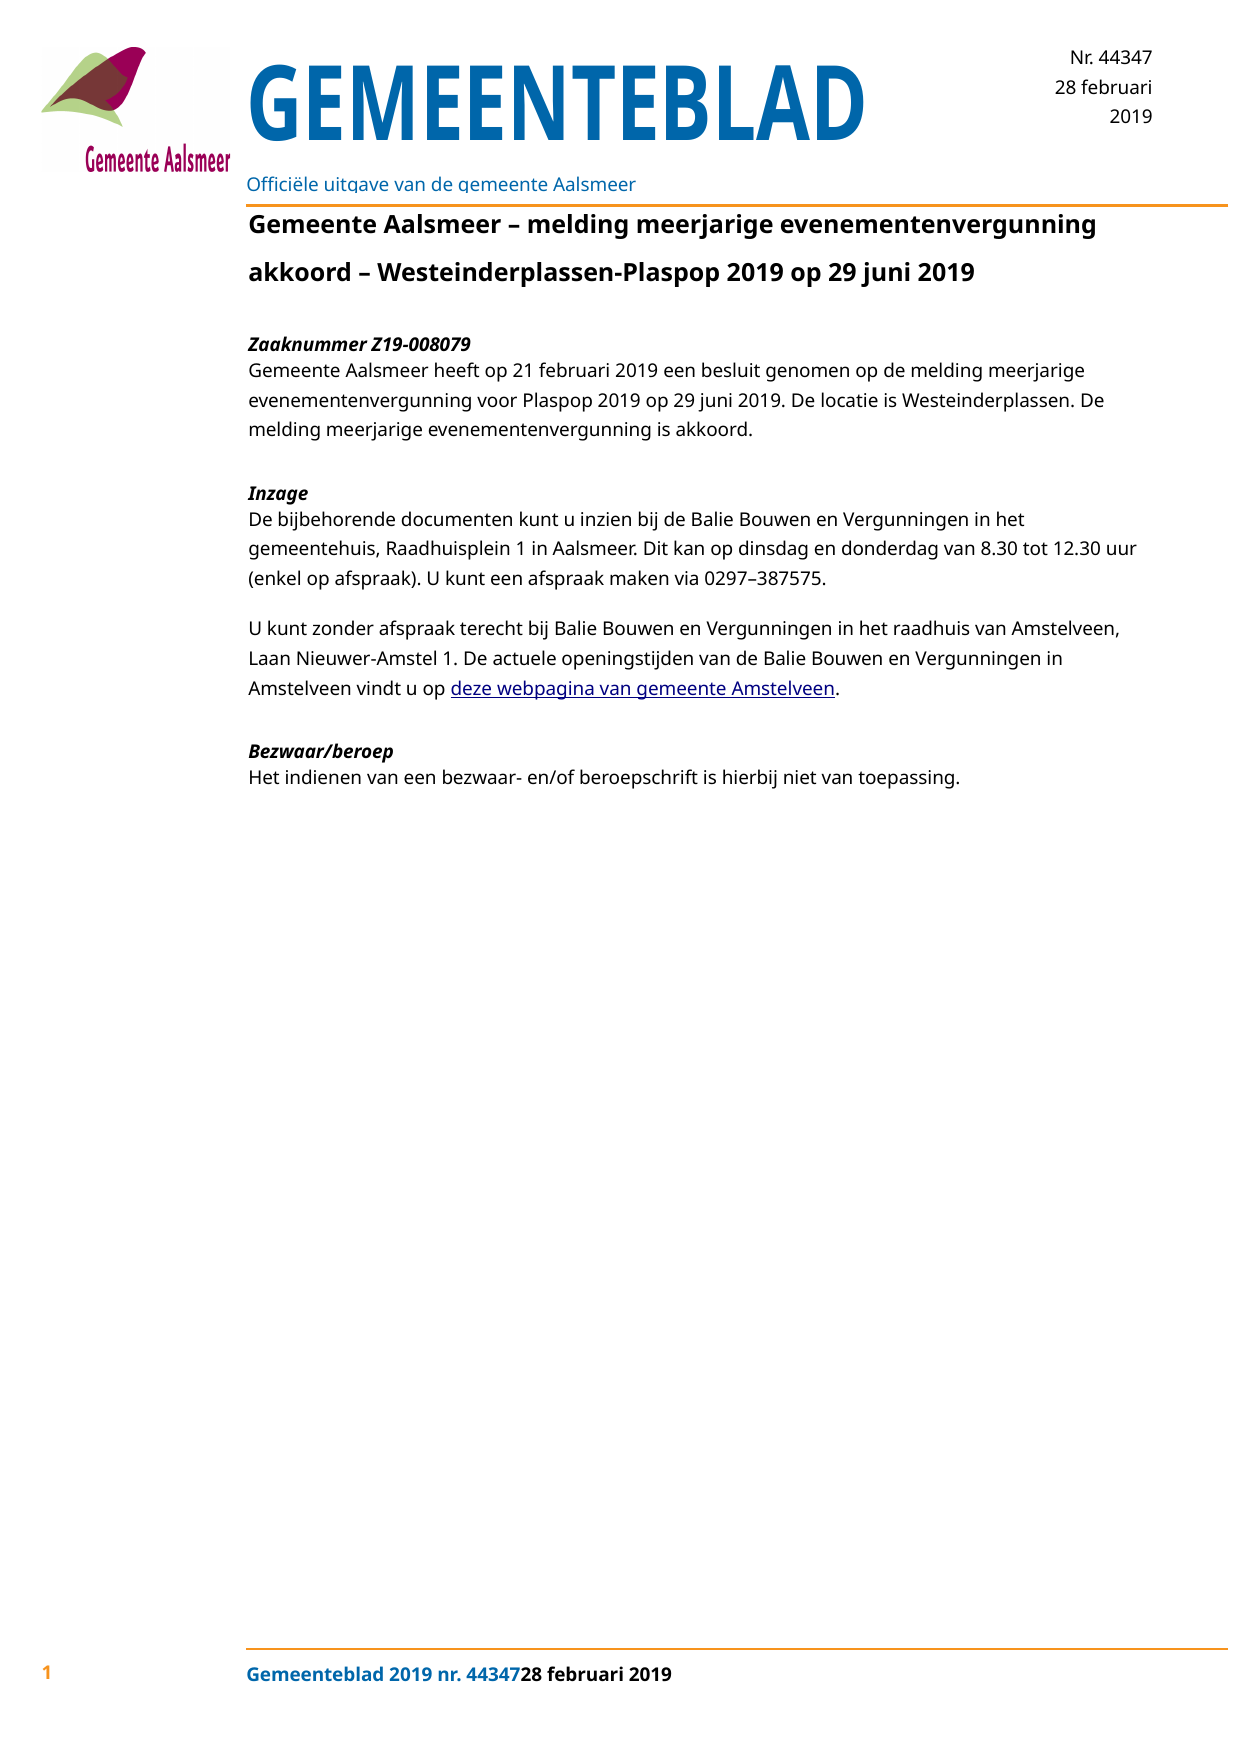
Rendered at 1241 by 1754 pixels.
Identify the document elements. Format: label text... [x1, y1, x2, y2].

text Bezwaar/beroep [248, 739, 1152, 764]
text Gemeente Aalsmeer heeft op 21 februari 2019 een besluit genomen op de melding meerjarige evenementenvergunning voor Plaspop 2019 op 29 juni 2019. De locatie is Westeinderplassen. De melding meerjarige evenementenvergunning is akkoord. [248, 357, 1152, 442]
text U kunt zonder afspraak terecht bij Balie Bouwen en Vergunningen in het raadhuis van Amstelveen, Laan Nieuwer-Amstel 1. De actuele openingstijden van de Balie Bouwen en Vergunningen in Amstelveen vindt u op deze webpagina van gemeente Amstelveen. [248, 616, 1152, 701]
picture [41, 47, 231, 172]
text Gemeente Aalsmeer – melding meerjarige evenementenvergunning akkoord – Westeinderplassen-Plaspop 2019 op 29 juni 2019 [248, 207, 1152, 288]
text De bijbehorende documenten kunt u inzien bij de Balie Bouwen en Vergunningen in het gemeentehuis, Raadhuisplein 1 in Aalsmeer. Dit kan op dinsdag en donderdag van 8.30 tot 12.30 uur (enkel op afspraak). U kunt een afspraak maken via 0297–387575. [248, 506, 1152, 591]
text Zaaknummer Z19-008079 [248, 331, 1152, 357]
text Het indienen van een bezwaar- en/of beroepschrift is hierbij niet van toepassing. [248, 764, 1152, 790]
text Inzage [248, 480, 1152, 506]
